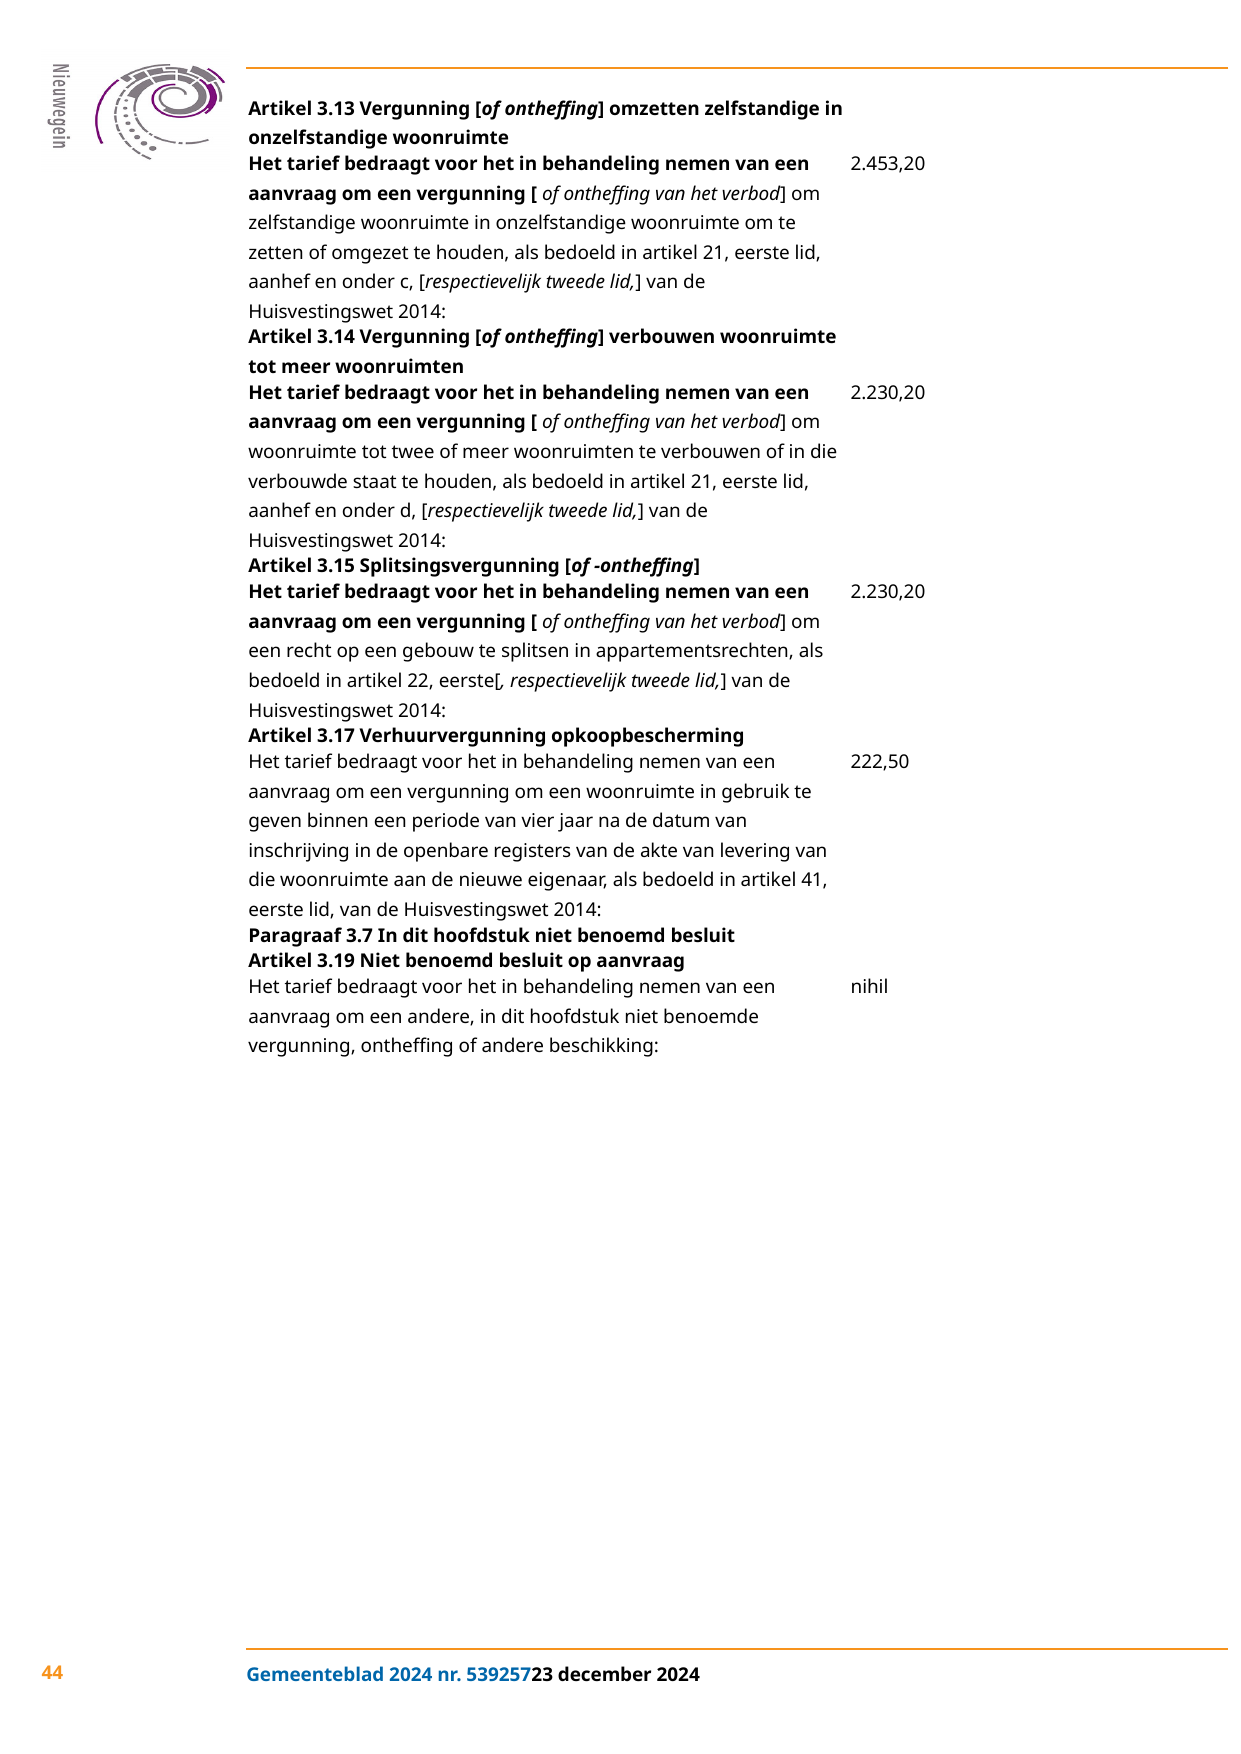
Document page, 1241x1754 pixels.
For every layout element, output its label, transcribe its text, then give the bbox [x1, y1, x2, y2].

picture [41, 47, 231, 172]
table_cell Het tarief bedraagt voor het in behandeling nemen van een aanvraag om een vergunning [ of ontheffing van het verbod] om zelfstandige woonruimte in onzelfstandige woonruimte om te zetten of omgezet te houden, als bedoeld in artikel 21, eerste lid, aanhef en onder c, [respectievelijk tweede lid,] van de Huisvestingswet 2014: [248, 150, 850, 324]
table_cell Paragraaf 3.7 In dit hoofdstuk niet benoemd besluit [248, 922, 850, 948]
table_cell [850, 723, 1152, 748]
table_cell Het tarief bedraagt voor het in behandeling nemen van een aanvraag om een vergunning [ of ontheffing van het verbod] om woonruimte tot twee of meer woonruimten te verbouwen of in die verbouwde staat te houden, als bedoeld in artikel 21, eerste lid, aanhef en onder d, [respectievelijk tweede lid,] van de Huisvestingswet 2014: [248, 379, 850, 553]
table_cell Artikel 3.17 Verhuurvergunning opkoopbescherming [248, 723, 850, 748]
table_cell Artikel 3.15 Splitsingsvergunning [of -ontheffing] [248, 553, 850, 578]
table_cell Het tarief bedraagt voor het in behandeling nemen van een aanvraag om een andere, in dit hoofdstuk niet benoemde vergunning, ontheffing of andere beschikking: [248, 973, 850, 1058]
table_cell [850, 922, 1152, 948]
table_cell [850, 948, 1152, 973]
table_cell 2.453,20 [850, 150, 1152, 324]
table_cell [850, 553, 1152, 578]
table_cell Artikel 3.14 Vergunning [of ontheffing] verbouwen woonruimte tot meer woonruimten [248, 324, 850, 379]
table_cell Artikel 3.19 Niet benoemd besluit op aanvraag [248, 948, 850, 973]
table_cell 222,50 [850, 748, 1152, 922]
table_cell [850, 95, 1152, 150]
table_cell Het tarief bedraagt voor het in behandeling nemen van een aanvraag om een vergunning [ of ontheffing van het verbod] om een recht op een gebouw te splitsen in appartementsrechten, als bedoeld in artikel 22, eerste[, respectievelijk tweede lid,] van de Huisvestingswet 2014: [248, 579, 850, 722]
table_cell [850, 324, 1152, 379]
table_cell 2.230,20 [850, 579, 1152, 722]
table_cell nihil [850, 973, 1152, 1058]
table_cell Het tarief bedraagt voor het in behandeling nemen van een aanvraag om een vergunning om een woonruimte in gebruik te geven binnen een periode van vier jaar na de datum van inschrijving in de openbare registers van de akte van levering van die woonruimte aan de nieuwe eigenaar, als bedoeld in artikel 41, eerste lid, van de Huisvestingswet 2014: [248, 748, 850, 922]
table_cell Artikel 3.13 Vergunning [of ontheffing] omzetten zelfstandige in onzelfstandige woonruimte [248, 95, 850, 150]
table_cell 2.230,20 [850, 379, 1152, 553]
